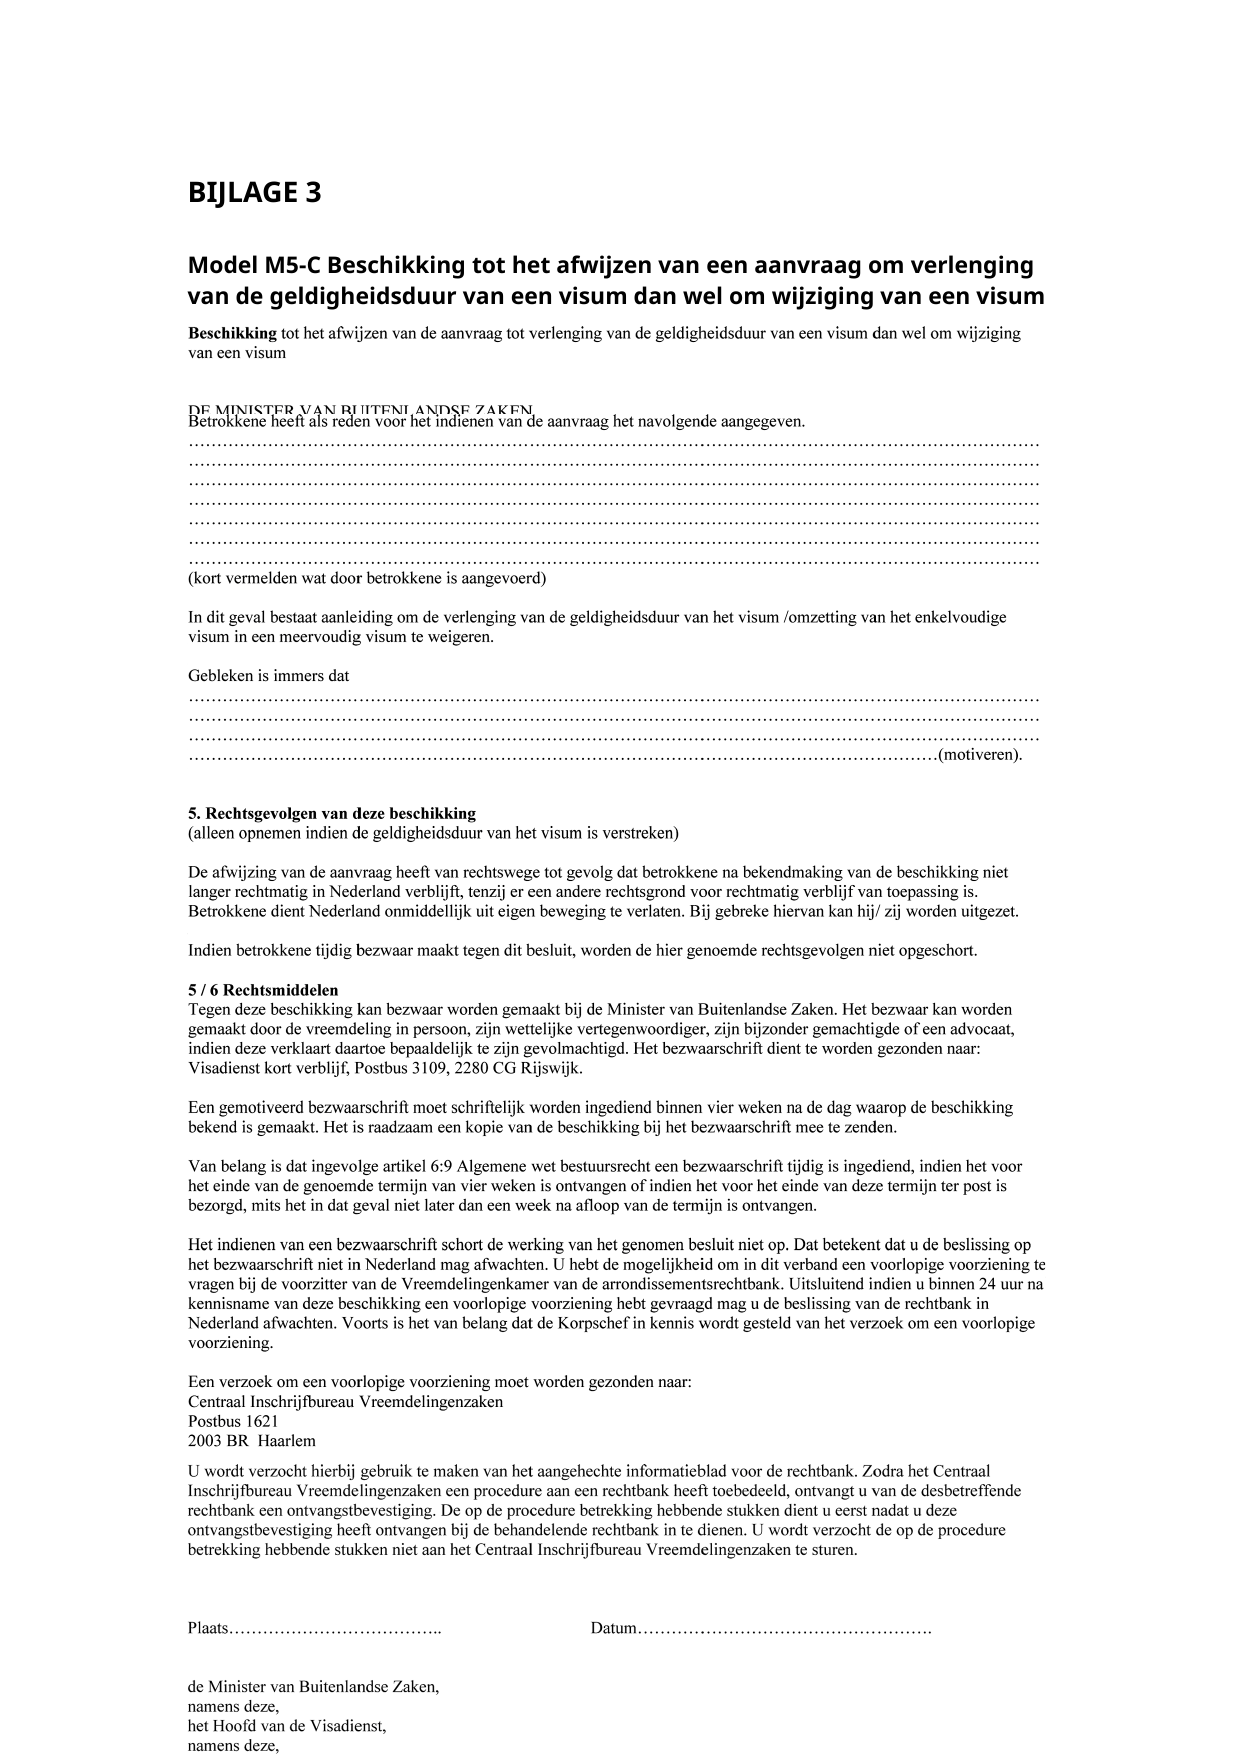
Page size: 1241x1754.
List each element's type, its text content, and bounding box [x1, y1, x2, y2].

picture [187, 326, 1046, 1754]
subtitle BIJLAGE 3 [187, 172, 1053, 211]
subtitle Model M5-C Beschikking tot het afwijzen van een aanvraag om verlenging van de geldigheidsduur van een visum dan wel om wijziging van een visum [187, 249, 1053, 311]
